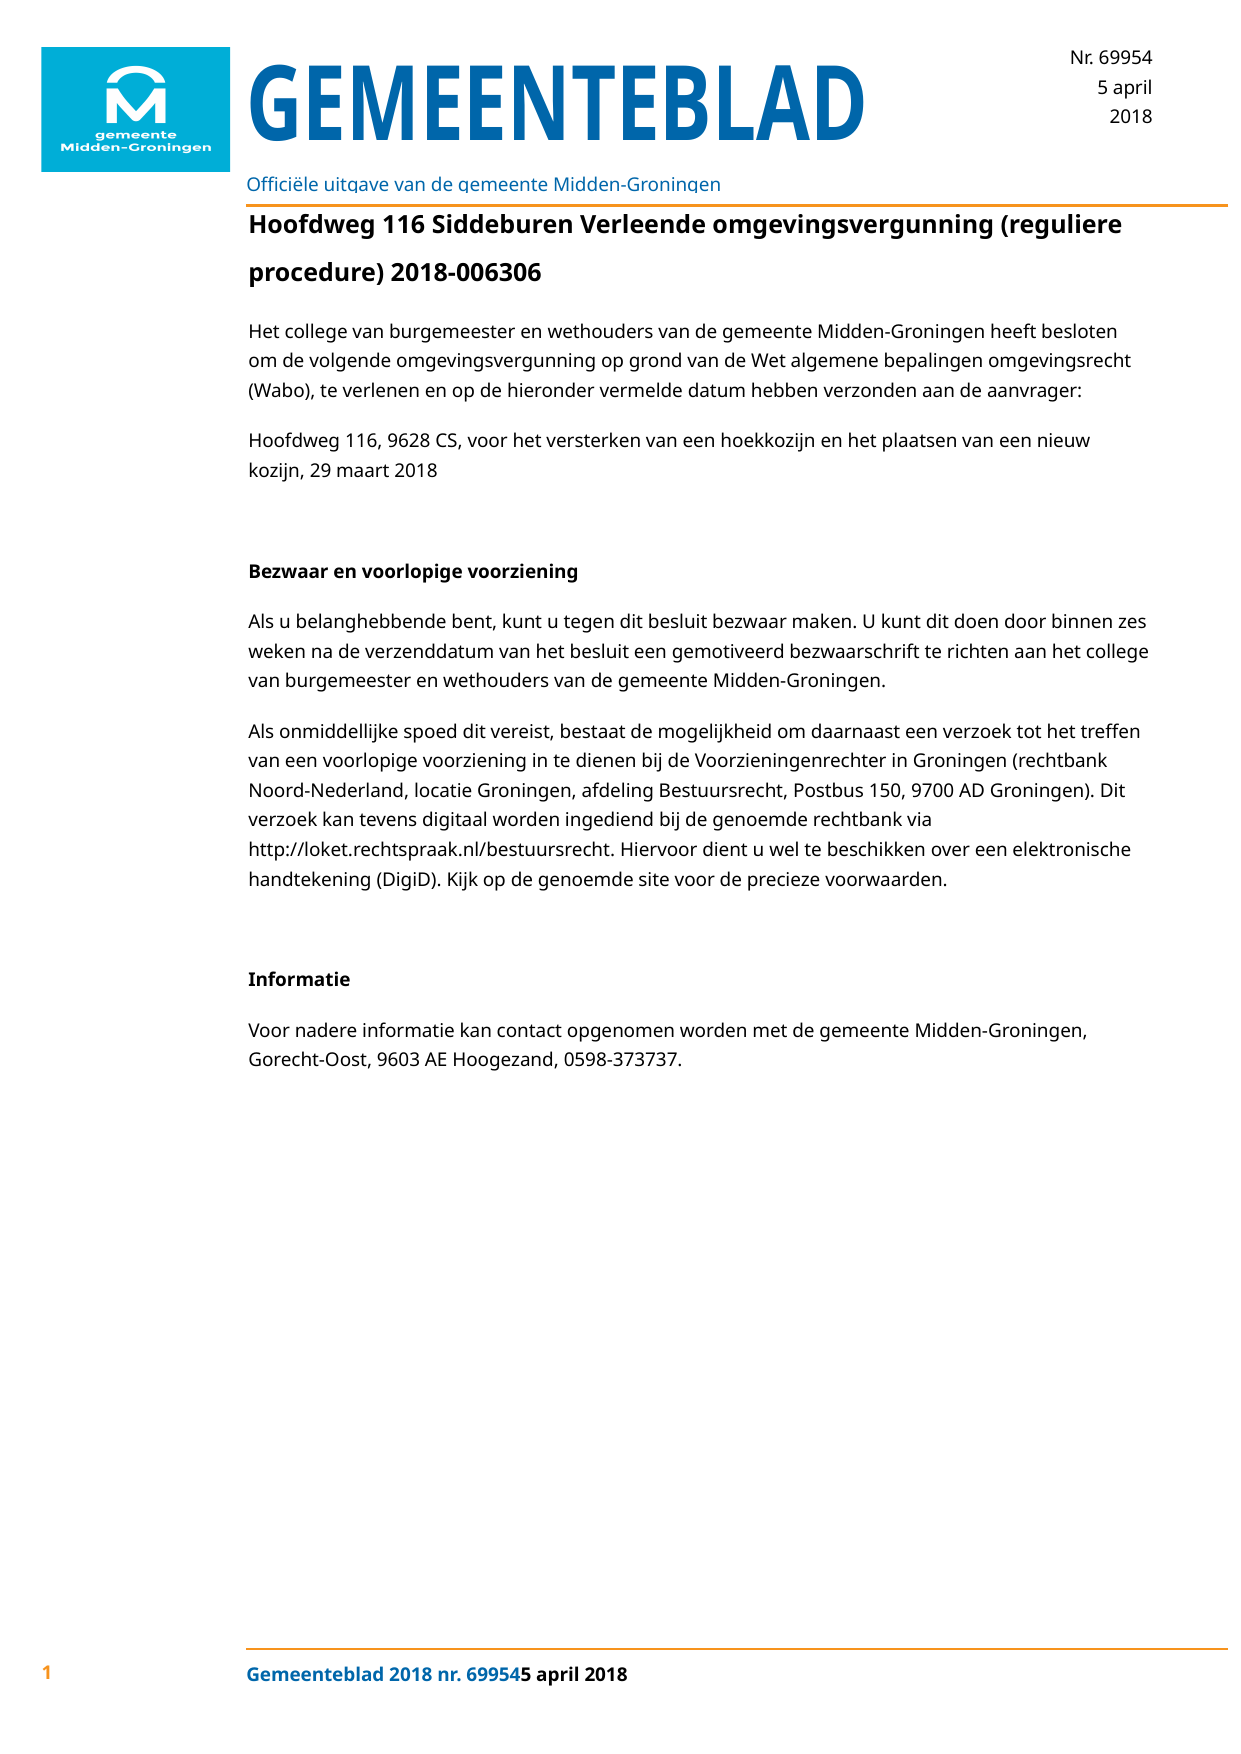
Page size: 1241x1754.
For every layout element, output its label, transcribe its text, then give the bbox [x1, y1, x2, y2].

text Het college van burgemeester en wethouders van de gemeente Midden-Groningen heeft besloten om de volgende omgevingsvergunning op grond van de Wet algemene bepalingen omgevingsrecht (Wabo), te verlenen en op de hieronder vermelde datum hebben verzonden aan de aanvrager: [248, 318, 1152, 403]
text Als u belanghebbende bent, kunt u tegen dit besluit bezwaar maken. U kunt dit doen door binnen zes weken na de verzenddatum van het besluit een gemotiveerd bezwaarschrift te richten aan het college van burgemeester en wethouders van de gemeente Midden-Groningen. [248, 608, 1152, 693]
picture [107, 89, 165, 122]
picture [108, 66, 164, 82]
text Als onmiddellijke spoed dit vereist, bestaat de mogelijkheid om daarnaast een verzoek tot het treffen van een voorlopige voorziening in te dienen bij de Voorzieningenrechter in Groningen (rechtbank Noord-Nederland, locatie Groningen, afdeling Bestuursrecht, Postbus 150, 9700 AD Groningen). Dit verzoek kan tevens digitaal worden ingediend bij de genoemde rechtbank via http://loket.rechtspraak.nl/bestuursrecht. Hiervoor dient u wel te beschikken over een elektronische handtekening (DigiD). Kijk op de genoemde site voor de precieze voorwaarden. [248, 718, 1152, 892]
text Hoofdweg 116, 9628 CS, voor het versterken van een hoekkozijn en het plaatsen van een nieuw kozijn, 29 maart 2018 [248, 427, 1152, 483]
text Hoofdweg 116 Siddeburen Verleende omgevingsvergunning (reguliere procedure) 2018-006306 [248, 207, 1152, 288]
text Voor nadere informatie kan contact opgenomen worden met de gemeente Midden-Groningen, Gorecht-Oost, 9603 AE Hoogezand, 0598-373737. [248, 1017, 1152, 1072]
picture [184, 146, 190, 153]
text Informatie [248, 967, 1152, 992]
text Bezwaar en voorlopige voorziening [248, 558, 1152, 584]
